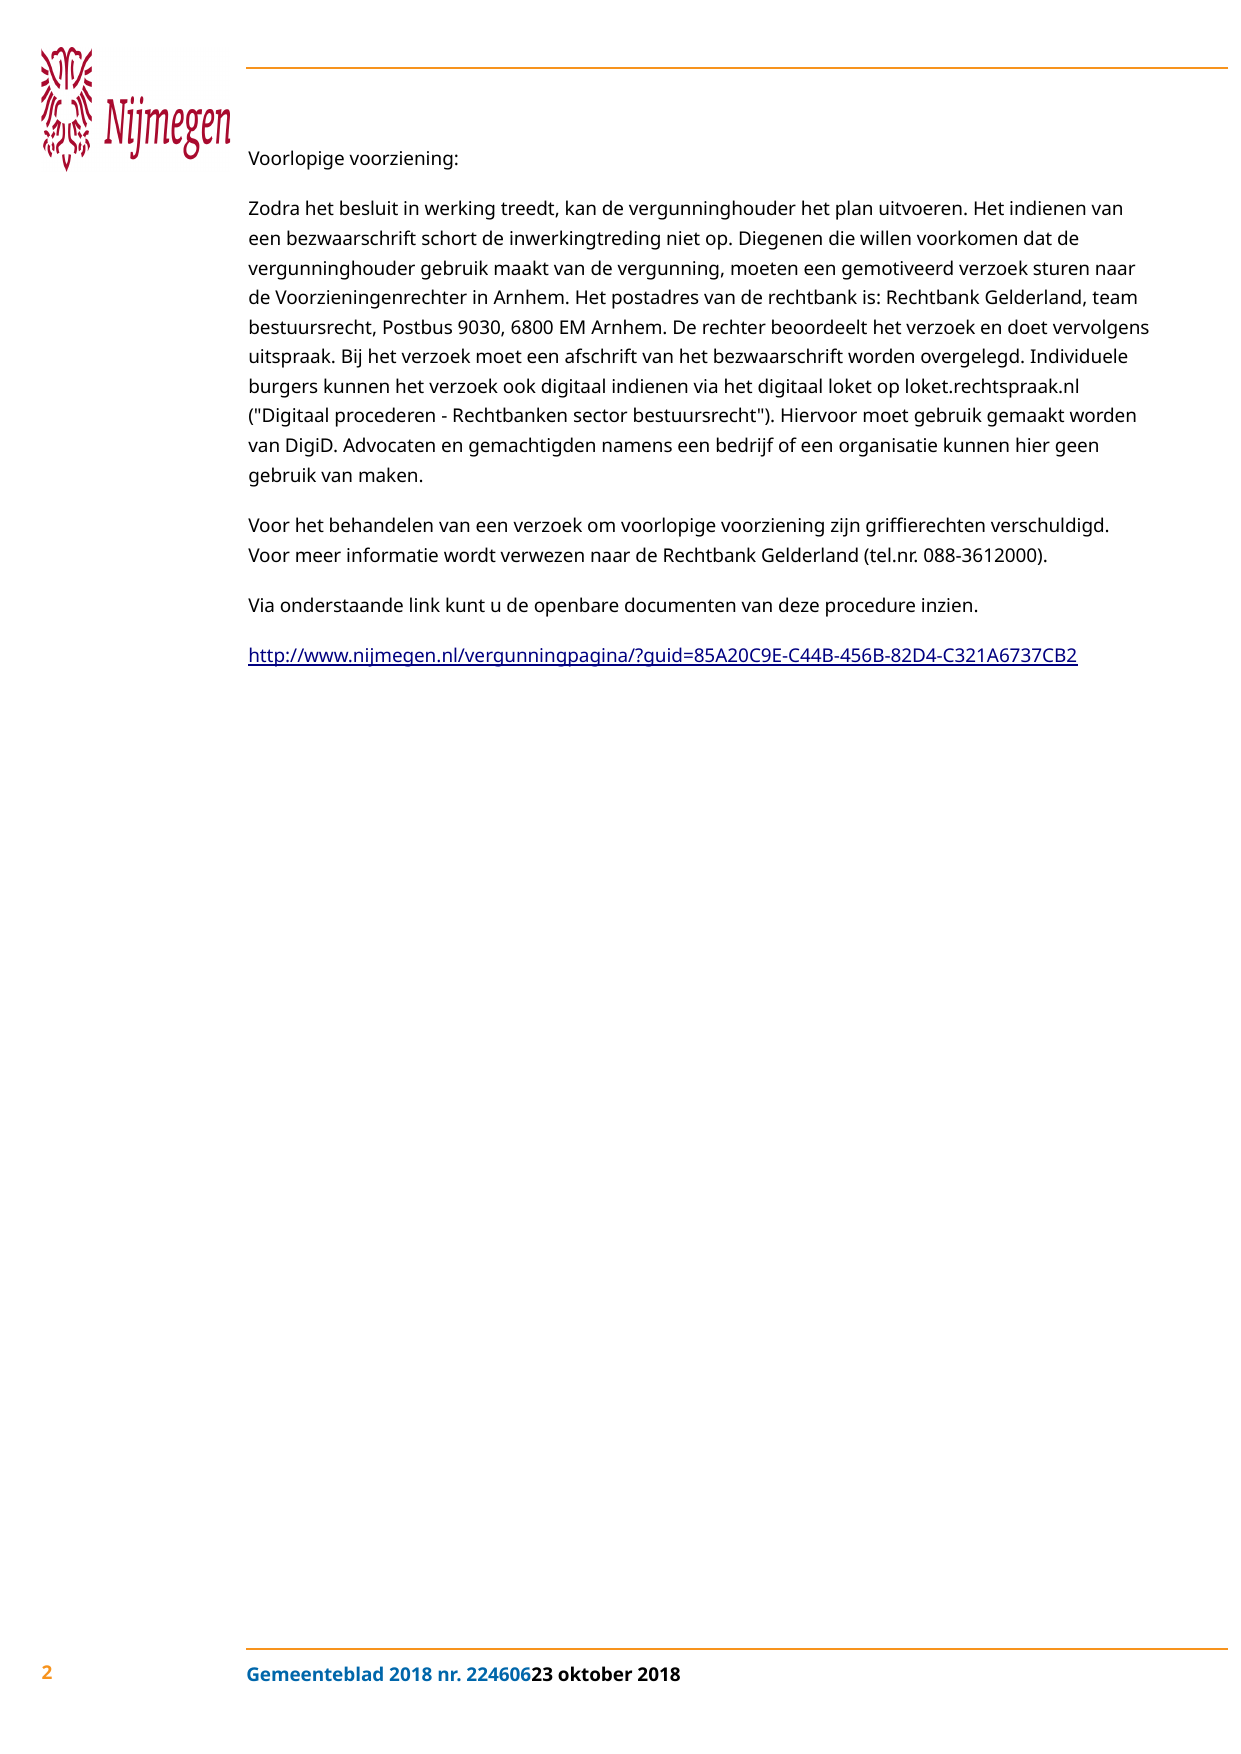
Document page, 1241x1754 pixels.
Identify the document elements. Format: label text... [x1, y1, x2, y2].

text Zodra het besluit in werking treedt, kan de vergunninghouder het plan uitvoeren. Het indienen van een bezwaarschrift schort de inwerkingtreding niet op. Diegenen die willen voorkomen dat de vergunninghouder gebruik maakt van de vergunning, moeten een gemotiveerd verzoek sturen naar de Voorzieningenrechter in Arnhem. Het postadres van de rechtbank is: Rechtbank Gelderland, team bestuursrecht, Postbus 9030, 6800 EM Arnhem. De rechter beoordeelt het verzoek en doet vervolgens uitspraak. Bij het verzoek moet een afschrift van het bezwaarschrift worden overgelegd. Individuele burgers kunnen het verzoek ook digitaal indienen via het digitaal loket op loket.rechtspraak.nl ("Digitaal procederen - Rechtbanken sector bestuursrecht"). Hiervoor moet gebruik gemaakt worden van DigiD. Advocaten en gemachtigden namens een bedrijf of een organisatie kunnen hier geen gebruik van maken. [248, 196, 1152, 488]
text Voor het behandelen van een verzoek om voorlopige voorziening zijn griffierechten verschuldigd. Voor meer informatie wordt verwezen naar de Rechtbank Gelderland (tel.nr. 088-3612000). [248, 512, 1152, 568]
text Via onderstaande link kunt u de openbare documenten van deze procedure inzien. [248, 592, 1152, 618]
text http://www.nijmegen.nl/vergunningpagina/?guid=85A20C9E-C44B-456B-82D4-C321A6737CB2 [248, 643, 1152, 668]
picture [41, 47, 231, 172]
text Voorlopige voorziening: [248, 145, 1152, 171]
